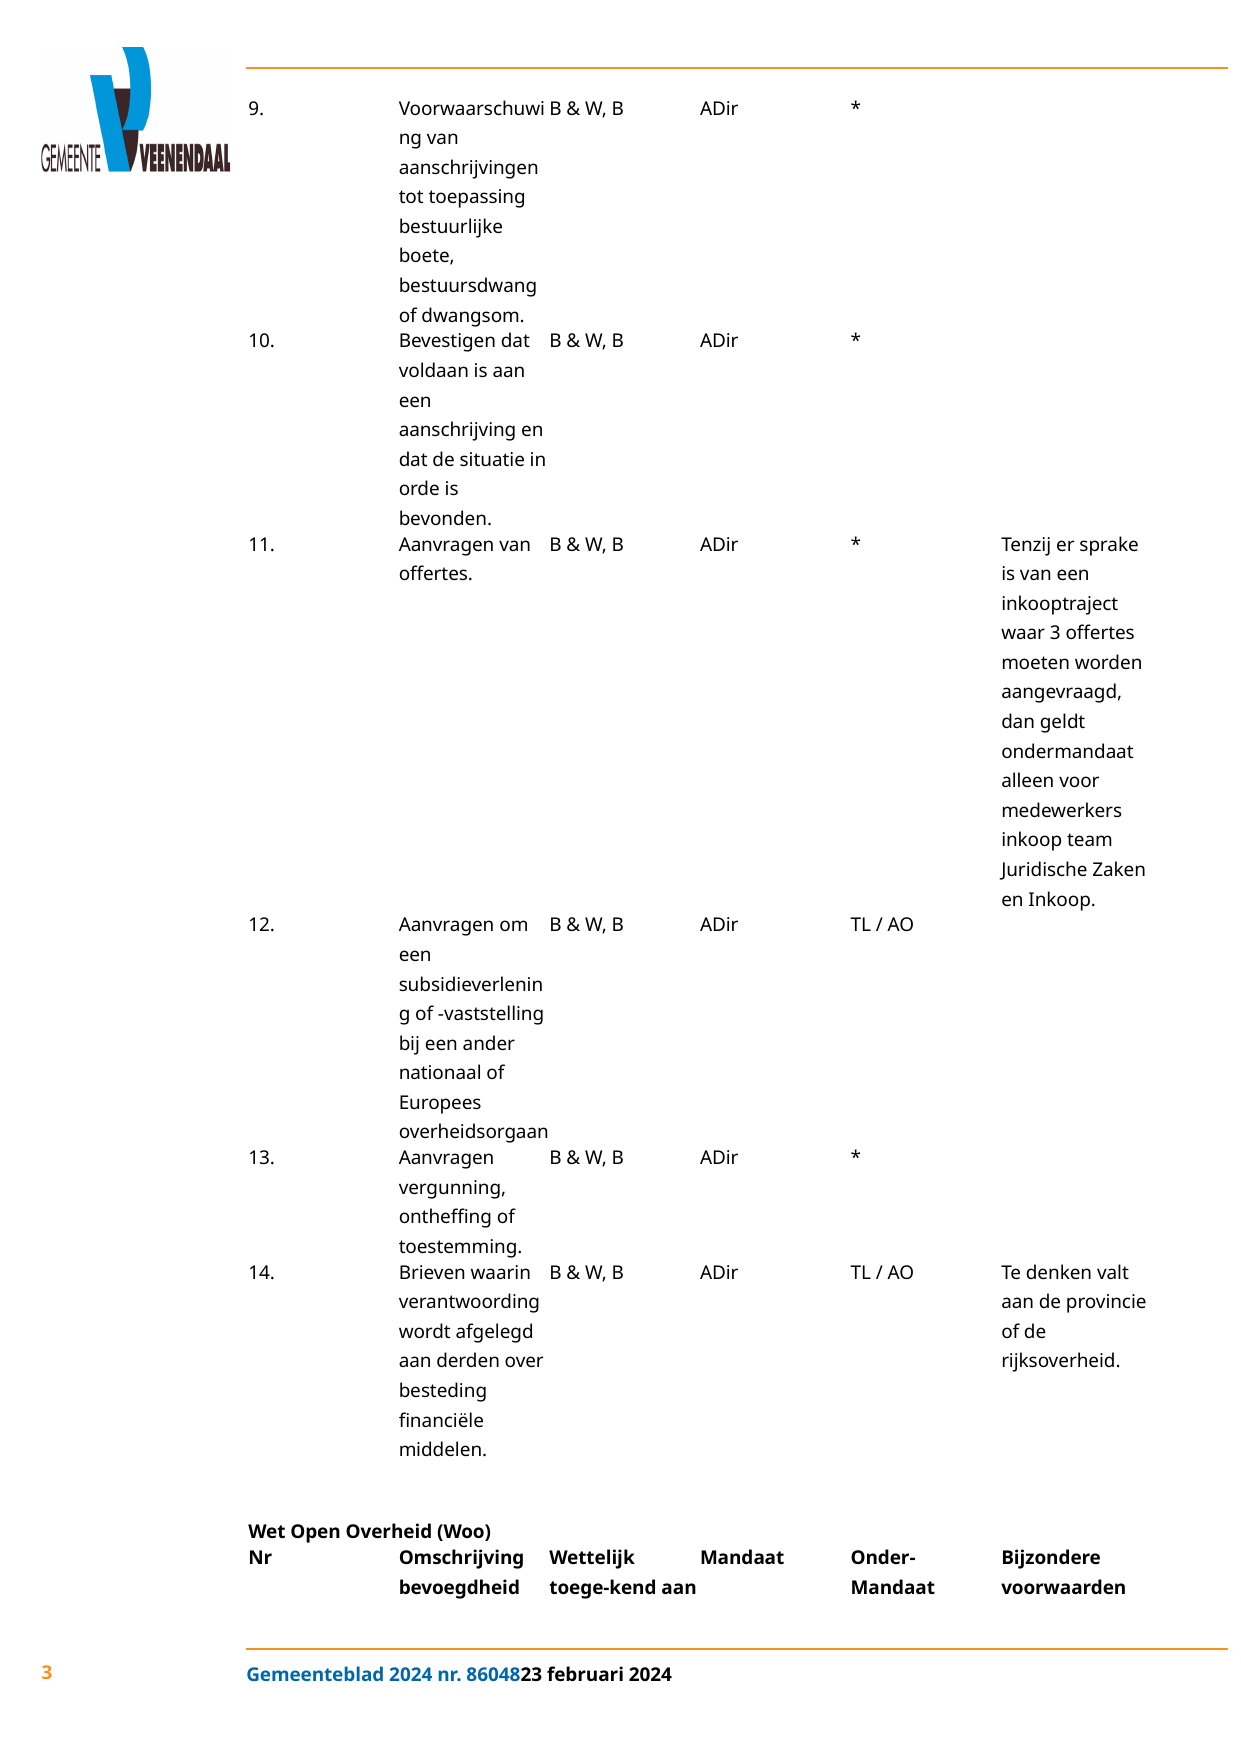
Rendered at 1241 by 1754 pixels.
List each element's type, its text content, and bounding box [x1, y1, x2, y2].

table_cell [248, 328, 398, 531]
table_header Nr [248, 1544, 398, 1599]
table_cell [248, 531, 398, 912]
table_cell Brieven waarin verantwoording wordt afgelegd aan derden over besteding financiële middelen. [399, 1259, 549, 1462]
table_cell Aanvragen van offertes. [399, 531, 549, 912]
table_cell * [850, 1144, 1001, 1259]
table_cell [1001, 912, 1152, 1144]
table_cell ADir [700, 1144, 850, 1259]
table_cell Voorwaarschuwing van aanschrijvingen tot toepassing bestuurlijke boete, bestuursdwang of dwangsom. [399, 95, 549, 328]
table_cell [248, 912, 398, 1144]
table_cell ADir [700, 912, 850, 1144]
picture [123, 47, 231, 172]
table_cell * [850, 95, 1001, 328]
table_cell * [850, 328, 1001, 531]
table_cell B & W, B [549, 531, 700, 912]
text Wet Open Overheid (Woo) [248, 1516, 1152, 1544]
table_cell ADir [700, 95, 850, 328]
table_cell [248, 1144, 398, 1259]
table_header Onder- Mandaat [850, 1544, 1001, 1599]
picture [41, 47, 130, 172]
table_cell B & W, B [549, 95, 700, 328]
table_cell Bevestigen dat voldaan is aan een aanschrijving en dat de situatie in orde is bevonden. [399, 328, 549, 531]
table_cell [1001, 328, 1152, 531]
table_cell TL / AO [850, 912, 1001, 1144]
table_cell B & W, B [549, 912, 700, 1144]
table_header Bijzondere voorwaarden [1001, 1544, 1152, 1599]
table_header Wettelijk toege-kend aan [549, 1544, 700, 1599]
table_cell B & W, B [549, 1259, 700, 1462]
table_cell Aanvragen om een subsidieverlening of -vaststelling bij een ander nationaal of Europees overheidsorgaan [399, 912, 549, 1144]
table_cell Tenzij er sprake is van een inkooptraject waar 3 offertes moeten worden aangevraagd, dan geldt ondermandaat alleen voor medewerkers inkoop team Juridische Zaken en Inkoop. [1001, 531, 1152, 912]
table_cell ADir [700, 1259, 850, 1462]
table_cell ADir [700, 328, 850, 531]
table_cell TL / AO [850, 1259, 1001, 1462]
table_cell * [850, 531, 1001, 912]
table_cell Te denken valt aan de provincie of de rijksoverheid. [1001, 1259, 1152, 1462]
table_cell [1001, 95, 1152, 328]
table_header Omschrijving bevoegdheid [399, 1544, 549, 1599]
table_cell ADir [700, 531, 850, 912]
table_cell [248, 1259, 398, 1462]
table_cell [248, 95, 398, 328]
table_header Mandaat [700, 1544, 850, 1599]
table_cell Aanvragen vergunning, ontheffing of toestemming. [399, 1144, 549, 1259]
table_cell B & W, B [549, 1144, 700, 1259]
table_cell [1001, 1144, 1152, 1259]
table_cell B & W, B [549, 328, 700, 531]
